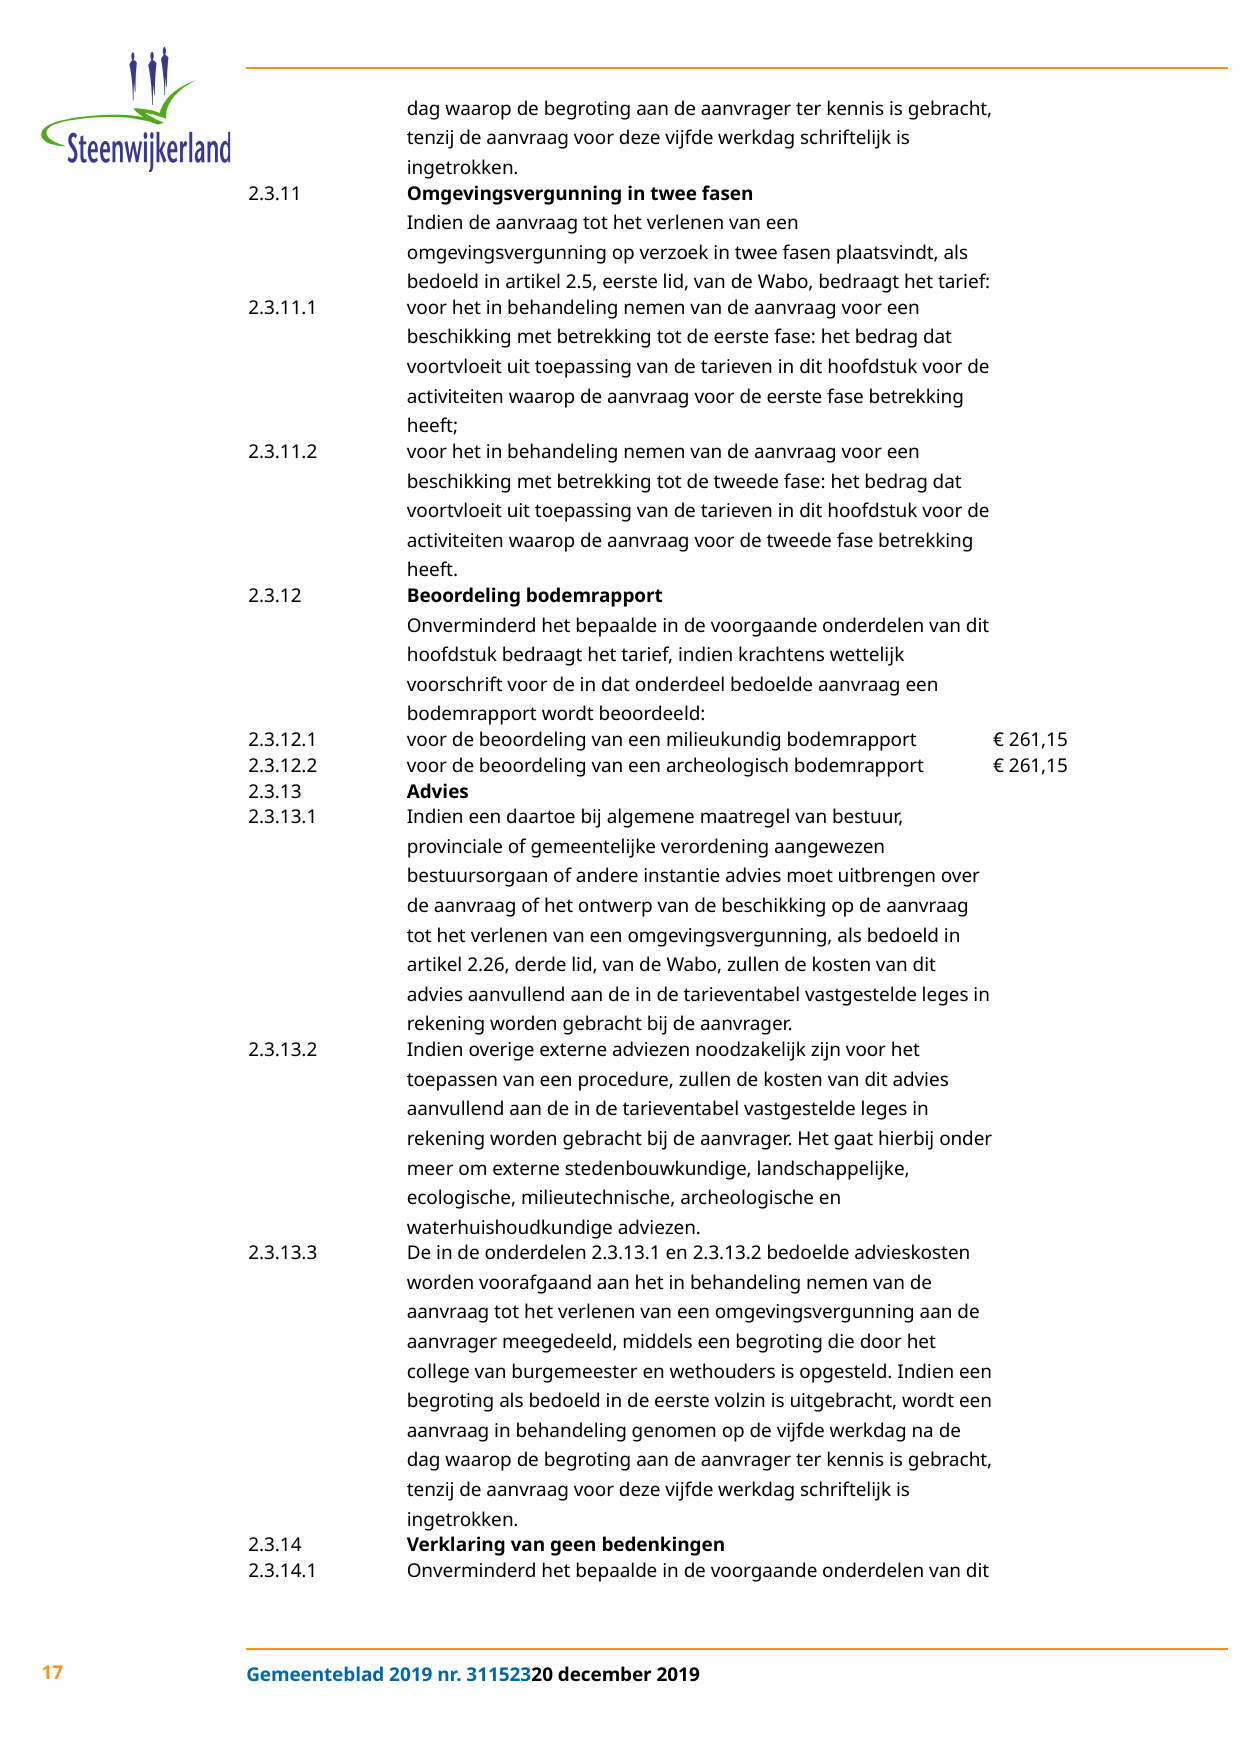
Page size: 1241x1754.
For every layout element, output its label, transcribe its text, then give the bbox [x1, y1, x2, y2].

table_cell [993, 1557, 1152, 1583]
table_cell voor het in behandeling nemen van de aanvraag voor een beschikking met betrekking tot de eerste fase: het bedrag dat voortvloeit uit toepassing van de tarieven in dit hoofdstuk voor de activiteiten waarop de aanvraag voor de eerste fase betrekking heeft; [407, 294, 993, 438]
table_cell 2.3.13.1 [248, 804, 407, 1036]
table_cell De in de onderdelen 2.3.13.1 en 2.3.13.2 bedoelde advieskosten worden voorafgaand aan het in behandeling nemen van de aanvraag tot het verlenen van een omgevingsvergunning aan de aanvrager meegedeeld, middels een begroting die door het college van burgemeester en wethouders is opgesteld. Indien een begroting als bedoeld in de eerste volzin is uitgebracht, wordt een aanvraag in behandeling genomen op de vijfde werkdag na de dag waarop de begroting aan de aanvrager ter kennis is gebracht, tenzij de aanvraag voor deze vijfde werkdag schriftelijk is ingetrokken. [407, 1240, 993, 1532]
table_cell Indien een daartoe bij algemene maatregel van bestuur, provinciale of gemeentelijke verordening aangewezen bestuursorgaan of andere instantie advies moet uitbrengen over de aanvraag of het ontwerp van de beschikking op de aanvraag tot het verlenen van een omgevingsvergunning, als bedoeld in artikel 2.26, derde lid, van de Wabo, zullen de kosten van dit advies aanvullend aan de in de tarieventabel vastgestelde leges in rekening worden gebracht bij de aanvrager. [407, 804, 993, 1036]
table_cell 2.3.13 [248, 778, 407, 803]
table_cell [993, 1036, 1152, 1239]
table_cell Indien overige externe adviezen noodzakelijk zijn voor het toepassen van een procedure, zullen de kosten van dit advies aanvullend aan de in de tarieventabel vastgestelde leges in rekening worden gebracht bij de aanvrager. Het gaat hierbij onder meer om externe stedenbouwkundige, landschappelijke, ecologische, milieutechnische, archeologische en waterhuishoudkundige adviezen. [407, 1036, 993, 1239]
table_cell dag waarop de begroting aan de aanvrager ter kennis is gebracht, tenzij de aanvraag voor deze vijfde werkdag schriftelijk is ingetrokken. [407, 95, 993, 180]
table_cell voor het in behandeling nemen van de aanvraag voor een beschikking met betrekking tot de tweede fase: het bedrag dat voortvloeit uit toepassing van de tarieven in dit hoofdstuk voor de activiteiten waarop de aanvraag voor de tweede fase betrekking heeft. [407, 438, 993, 582]
table_cell Omgevingsvergunning in twee fasen Indien de aanvraag tot het verlenen van een omgevingsvergunning op verzoek in twee fasen plaatsvindt, als bedoeld in artikel 2.5, eerste lid, van de Wabo, bedraagt het tarief: [407, 180, 993, 294]
table_cell € 261,15 [993, 752, 1152, 778]
table_cell 2.3.11.1 [248, 294, 407, 438]
table_cell [993, 804, 1152, 1036]
table_cell voor de beoordeling van een milieukundig bodemrapport [407, 726, 993, 752]
table_cell [993, 582, 1152, 726]
table_cell 2.3.12.2 [248, 752, 407, 778]
table_cell 2.3.11 [248, 180, 407, 294]
table_cell Beoordeling bodemrapport Onverminderd het bepaalde in de voorgaande onderdelen van dit hoofdstuk bedraagt het tarief, indien krachtens wettelijk voorschrift voor de in dat onderdeel bedoelde aanvraag een bodemrapport wordt beoordeeld: [407, 582, 993, 726]
table_cell Advies [407, 778, 993, 803]
table_cell 2.3.14.1 [248, 1557, 407, 1583]
table_cell 2.3.12 [248, 582, 407, 726]
table_cell [993, 1240, 1152, 1532]
table_cell 2.3.12.1 [248, 726, 407, 752]
table_cell [993, 438, 1152, 582]
table_cell [993, 95, 1152, 180]
table_cell 2.3.13.3 [248, 1240, 407, 1532]
picture [41, 47, 231, 172]
table_cell [993, 1532, 1152, 1557]
table_cell 2.3.14 [248, 1532, 407, 1557]
table_cell [993, 180, 1152, 294]
table_cell Onverminderd het bepaalde in de voorgaande onderdelen van dit [407, 1557, 993, 1583]
table_cell 2.3.11.2 [248, 438, 407, 582]
table_cell [993, 778, 1152, 803]
table_cell voor de beoordeling van een archeologisch bodemrapport [407, 752, 993, 778]
table_cell 2.3.13.2 [248, 1036, 407, 1239]
table_cell [248, 95, 407, 180]
table_cell € 261,15 [993, 726, 1152, 752]
table_cell Verklaring van geen bedenkingen [407, 1532, 993, 1557]
table_cell [993, 294, 1152, 438]
